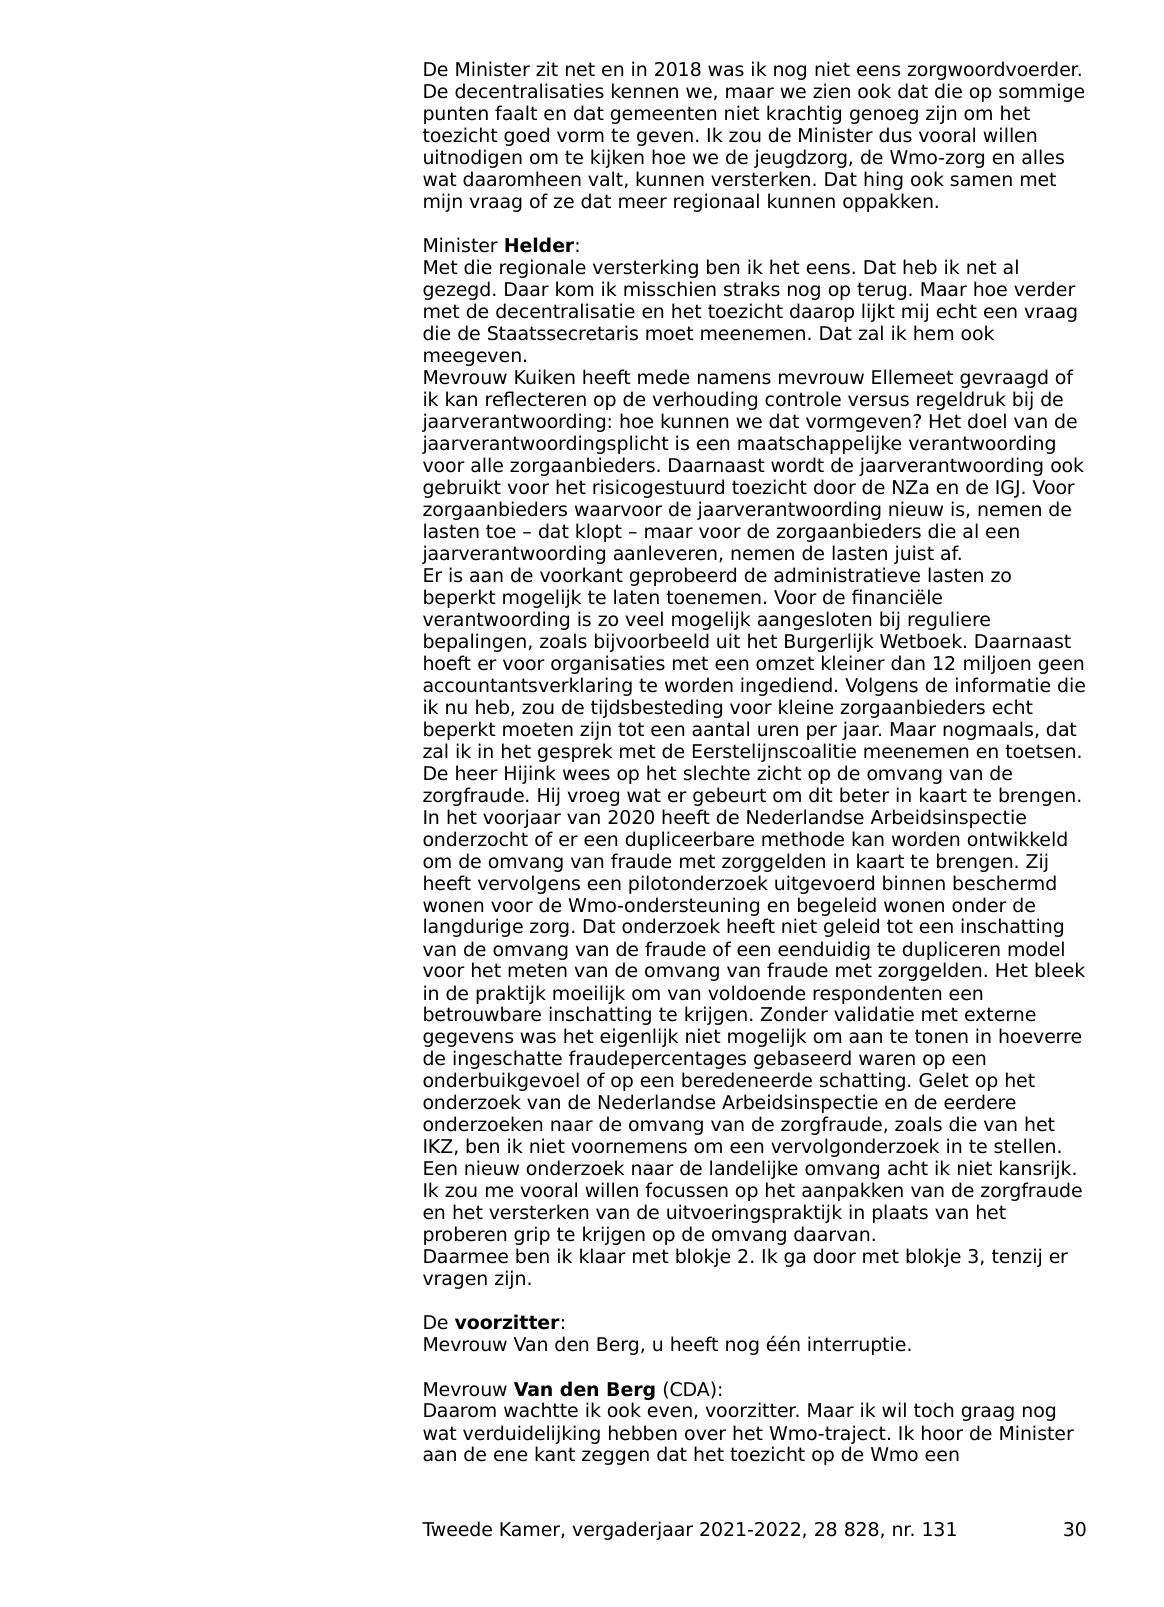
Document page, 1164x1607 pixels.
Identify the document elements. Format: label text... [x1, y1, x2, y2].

text Mevrouw Kuiken heeft mede namens mevrouw Ellemeet gevraagd of ik kan reflecteren op de verhouding controle versus regeldruk bij de jaarverantwoording: hoe kunnen we dat vormgeven? Het doel van de jaarverantwoordingsplicht is een maatschappelijke verantwoording voor alle zorgaanbieders. Daarnaast wordt de jaarverantwoording ook gebruikt voor het risicogestuurd toezicht door de NZa en de IGJ. Voor zorgaanbieders waarvoor de jaarverantwoording nieuw is, nemen de lasten toe – dat klopt – maar voor de zorgaanbieders die al een jaarverantwoording aanleveren, nemen de lasten juist af. [422, 367, 1087, 565]
text Mevrouw Van den Berg, u heeft nog één interruptie. [422, 1334, 1087, 1356]
text De Minister zit net en in 2018 was ik nog niet eens zorgwoordvoerder. De decentralisaties kennen we, maar we zien ook dat die op sommige punten faalt en dat gemeenten niet krachtig genoeg zijn om het toezicht goed vorm te geven. Ik zou de Minister dus vooral willen uitnodigen om te kijken hoe we de jeugdzorg, de Wmo-zorg en alles wat daaromheen valt, kunnen versterken. Dat hing ook samen met mijn vraag of ze dat meer regionaal kunnen oppakken. [422, 59, 1087, 213]
text De voorzitter: [422, 1312, 1087, 1334]
text Daarom wachtte ik ook even, voorzitter. Maar ik wil toch graag nog wat verduidelijking hebben over het Wmo-traject. Ik hoor de Minister aan de ene kant zeggen dat het toezicht op de Wmo een [422, 1400, 1087, 1466]
text Daarmee ben ik klaar met blokje 2. Ik ga door met blokje 3, tenzij er vragen zijn. [422, 1246, 1087, 1290]
text Er is aan de voorkant geprobeerd de administratieve lasten zo beperkt mogelijk te laten toenemen. Voor de financiële verantwoording is zo veel mogelijk aangesloten bij reguliere bepalingen, zoals bijvoorbeeld uit het Burgerlijk Wetboek. Daarnaast hoeft er voor organisaties met een omzet kleiner dan 12 miljoen geen accountantsverklaring te worden ingediend. Volgens de informatie die ik nu heb, zou de tijdsbesteding voor kleine zorgaanbieders echt beperkt moeten zijn tot een aantal uren per jaar. Maar nogmaals, dat zal ik in het gesprek met de Eerstelijnscoalitie meenemen en toetsen. [422, 565, 1087, 763]
text Met die regionale versterking ben ik het eens. Dat heb ik net al gezegd. Daar kom ik misschien straks nog op terug. Maar hoe verder met de decentralisatie en het toezicht daarop lijkt mij echt een vraag die de Staatssecretaris moet meenemen. Dat zal ik hem ook meegeven. [422, 257, 1087, 367]
text De heer Hijink wees op het slechte zicht op de omvang van de zorgfraude. Hij vroeg wat er gebeurt om dit beter in kaart te brengen. In het voorjaar van 2020 heeft de Nederlandse Arbeidsinspectie onderzocht of er een dupliceerbare methode kan worden ontwikkeld om de omvang van fraude met zorggelden in kaart te brengen. Zij heeft vervolgens een pilotonderzoek uitgevoerd binnen beschermd wonen voor de Wmo-ondersteuning en begeleid wonen onder de langdurige zorg. Dat onderzoek heeft niet geleid tot een inschatting van de omvang van de fraude of een eenduidig te dupliceren model voor het meten van de omvang van fraude met zorggelden. Het bleek in de praktijk moeilijk om van voldoende respondenten een betrouwbare inschatting te krijgen. Zonder validatie met externe gegevens was het eigenlijk niet mogelijk om aan te tonen in hoeverre de ingeschatte fraudepercentages gebaseerd waren op een onderbuikgevoel of op een beredeneerde schatting. Gelet op het onderzoek van de Nederlandse Arbeidsinspectie en de eerdere onderzoeken naar de omvang van de zorgfraude, zoals die van het IKZ, ben ik niet voornemens om een vervolgonderzoek in te stellen. Een nieuw onderzoek naar de landelijke omvang acht ik niet kansrijk. Ik zou me vooral willen focussen op het aanpakken van de zorgfraude en het versterken van de uitvoeringspraktijk in plaats van het proberen grip te krijgen op de omvang daarvan. [422, 763, 1087, 1246]
text Minister Helder: [422, 235, 1087, 257]
text Mevrouw Van den Berg (CDA): [422, 1378, 1087, 1400]
